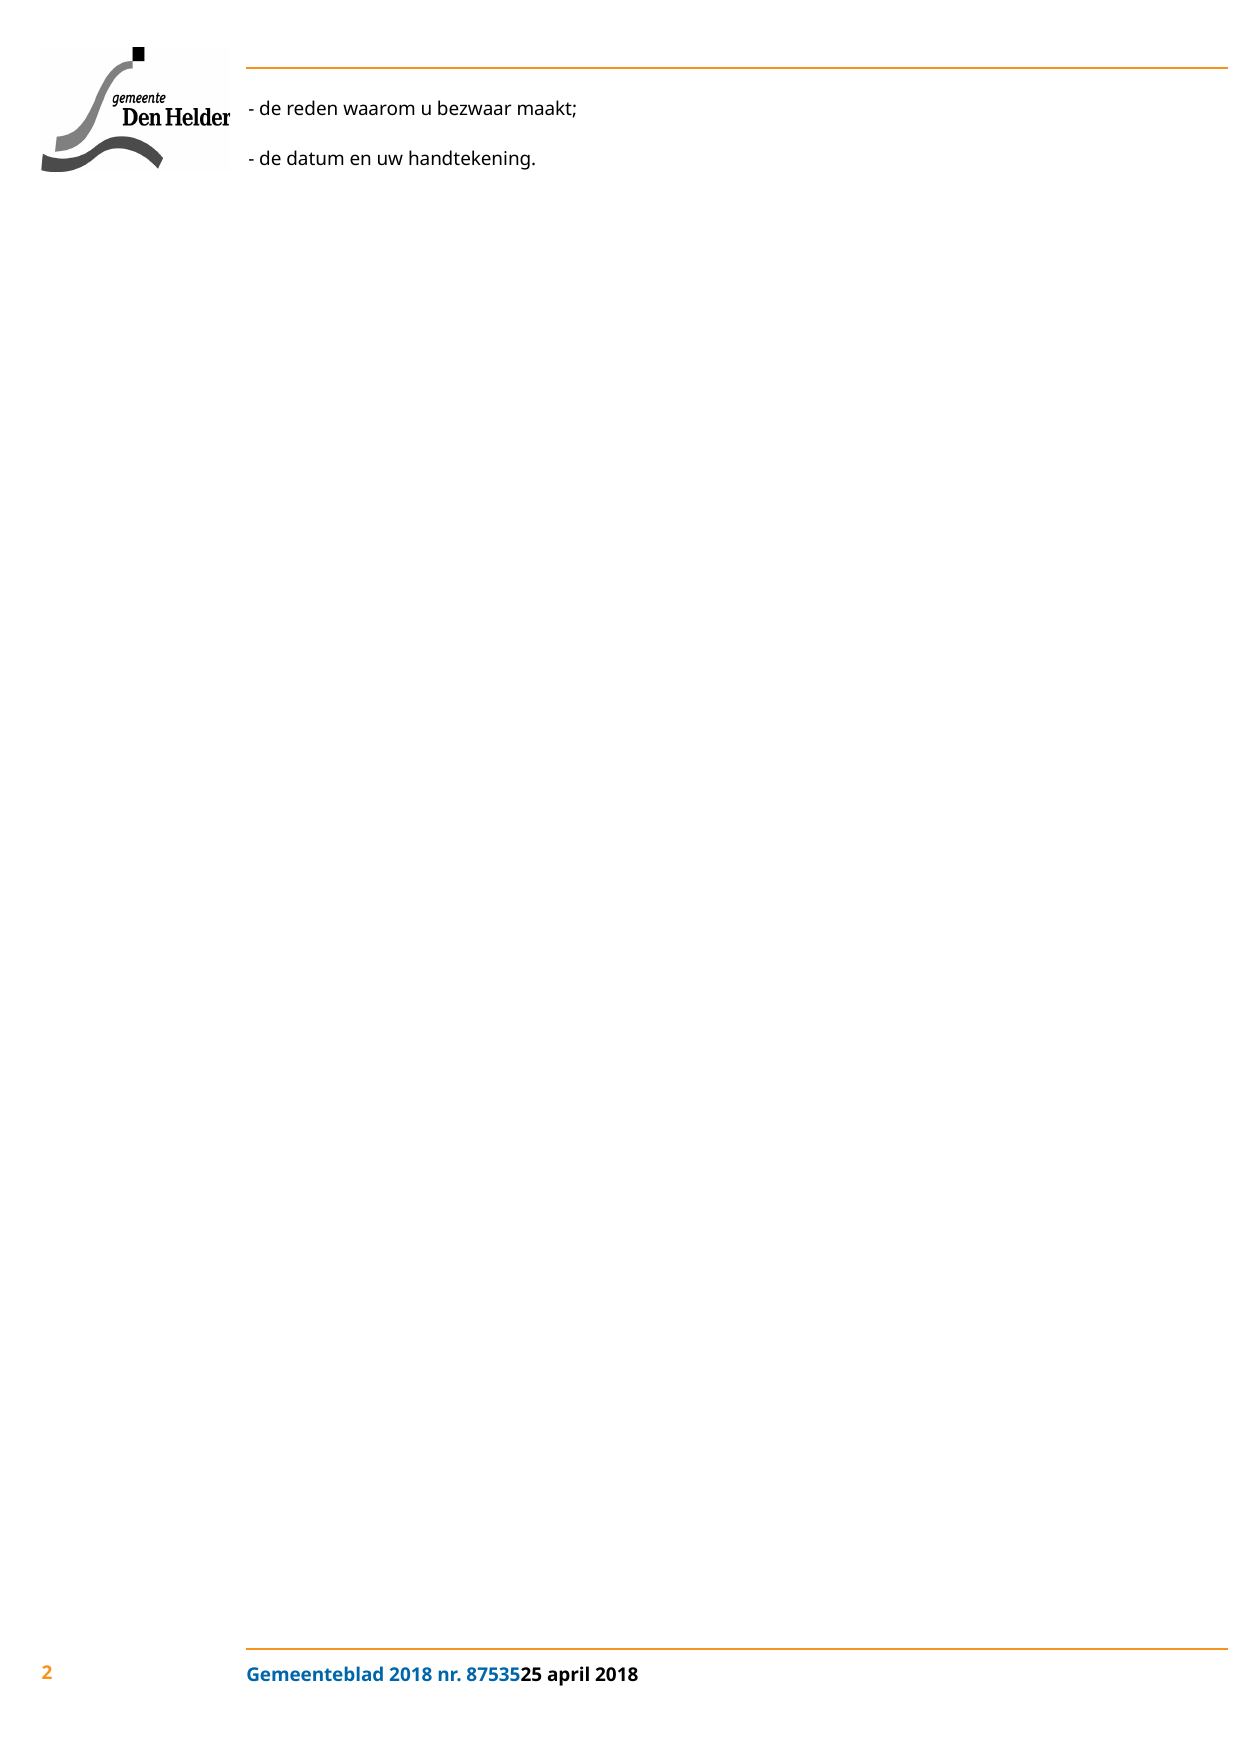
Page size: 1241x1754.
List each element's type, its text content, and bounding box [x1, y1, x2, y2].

picture [41, 47, 231, 172]
text - de datum en uw handtekening. [248, 145, 1152, 171]
text - de reden waarom u bezwaar maakt; [248, 95, 1152, 121]
